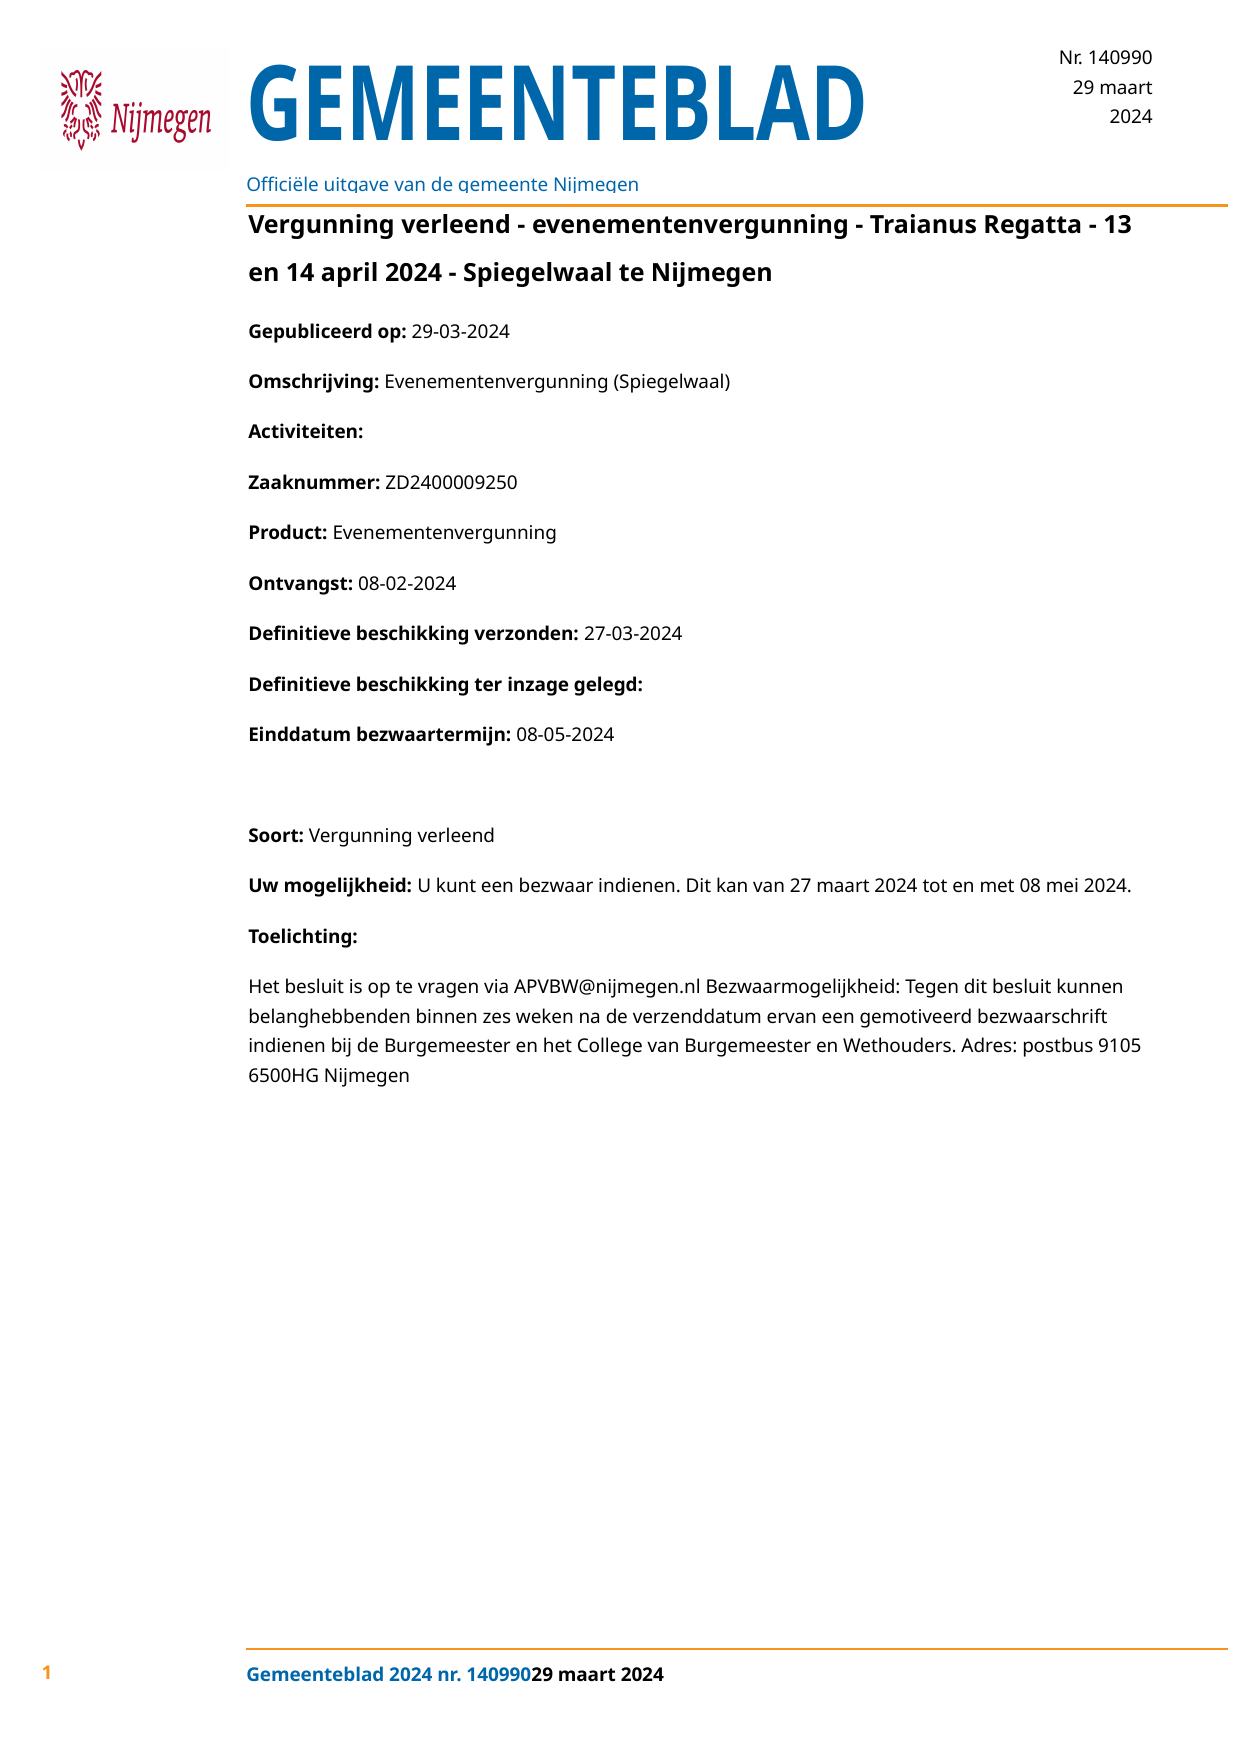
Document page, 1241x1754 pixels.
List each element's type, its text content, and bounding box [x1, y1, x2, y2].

text Het besluit is op te vragen via APVBW@nijmegen.nl Bezwaarmogelijkheid: Tegen dit besluit kunnen belanghebbenden binnen zes weken na de verzenddatum ervan een gemotiveerd bezwaarschrift indienen bij de Burgemeester en het College van Burgemeester en Wethouders. Adres: postbus 9105 6500HG Nijmegen [248, 973, 1152, 1088]
text Omschrijving: Evenementenvergunning (Spiegelwaal) [248, 368, 1152, 394]
text Definitieve beschikking ter inzage gelegd: [248, 671, 1152, 697]
text Soort: Vergunning verleend [248, 822, 1152, 848]
text Uw mogelijkheid: U kunt een bezwaar indienen. Dit kan van 27 maart 2024 tot en met 08 mei 2024. [248, 872, 1152, 898]
text Gepubliceerd op: 29-03-2024 [248, 318, 1152, 344]
text Zaaknummer: ZD2400009250 [248, 469, 1152, 495]
text Toelichting: [248, 923, 1152, 949]
text Definitieve beschikking verzonden: 27-03-2024 [248, 620, 1152, 646]
picture [41, 47, 231, 172]
text Activiteiten: [248, 419, 1152, 444]
text Einddatum bezwaartermijn: 08-05-2024 [248, 721, 1152, 747]
text Ontvangst: 08-02-2024 [248, 570, 1152, 596]
text Vergunning verleend - evenementenvergunning - Traianus Regatta - 13 en 14 april 2024 - Spiegelwaal te Nijmegen [248, 207, 1152, 288]
text Product: Evenementenvergunning [248, 519, 1152, 545]
